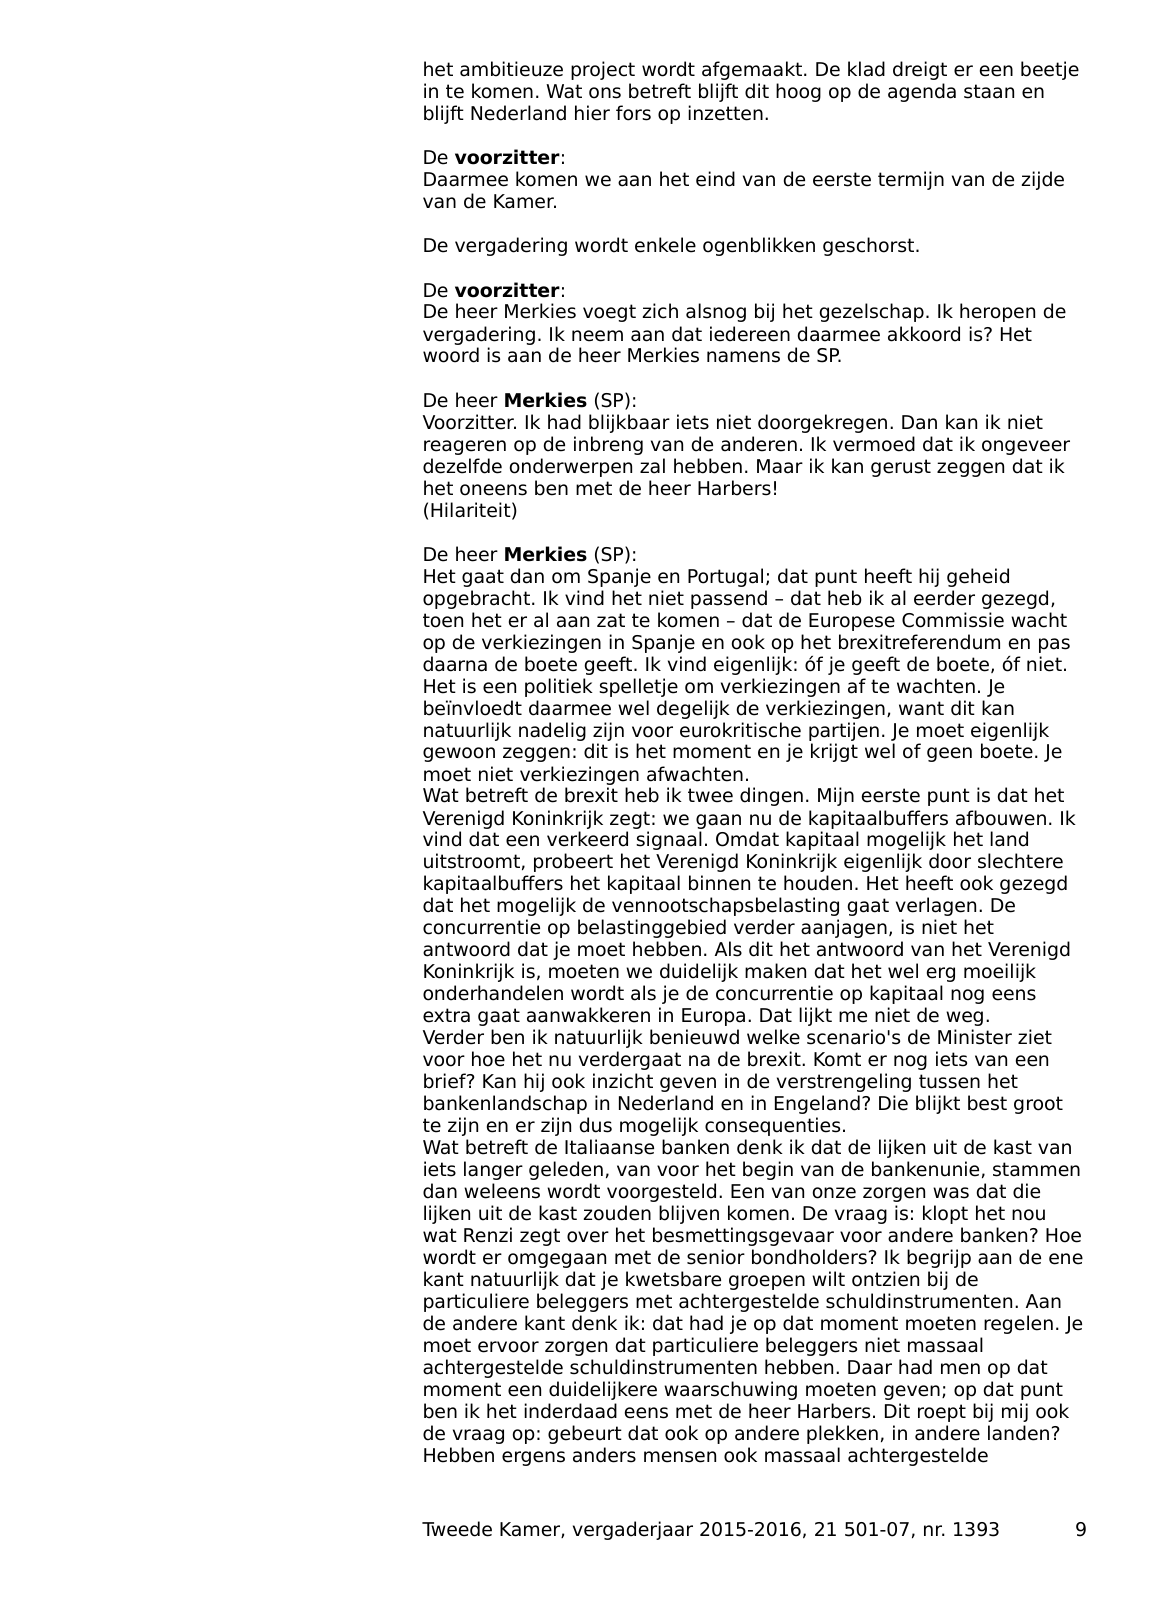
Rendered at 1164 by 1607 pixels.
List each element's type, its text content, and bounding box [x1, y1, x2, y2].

text (Hilariteit) [422, 499, 1087, 521]
text De voorzitter: [422, 279, 1087, 301]
text De heer Merkies voegt zich alsnog bij het gezelschap. Ik heropen de vergadering. Ik neem aan dat iedereen daarmee akkoord is? Het woord is aan de heer Merkies namens de SP. [422, 301, 1087, 367]
text Wat betreft de Italiaanse banken denk ik dat de lijken uit de kast van iets langer geleden, van voor het begin van de bankenunie, stammen dan weleens wordt voorgesteld. Een van onze zorgen was dat die lijken uit de kast zouden blijven komen. De vraag is: klopt het nou wat Renzi zegt over het besmettingsgevaar voor andere banken? Hoe wordt er omgegaan met de senior bondholders? Ik begrijp aan de ene kant natuurlijk dat je kwetsbare groepen wilt ontzien bij de particuliere beleggers met achtergestelde schuldinstrumenten. Aan de andere kant denk ik: dat had je op dat moment moeten regelen. Je moet ervoor zorgen dat particuliere beleggers niet massaal achtergestelde schuldinstrumenten hebben. Daar had men op dat moment een duidelijkere waarschuwing moeten geven; op dat punt ben ik het inderdaad eens met de heer Harbers. Dit roept bij mij ook de vraag op: gebeurt dat ook op andere plekken, in andere landen? Hebben ergens anders mensen ook massaal achtergestelde [422, 1137, 1087, 1467]
text De vergadering wordt enkele ogenblikken geschorst. [422, 235, 1087, 257]
text Wat betreft de brexit heb ik twee dingen. Mijn eerste punt is dat het Verenigd Koninkrijk zegt: we gaan nu de kapitaalbuffers afbouwen. Ik vind dat een verkeerd signaal. Omdat kapitaal mogelijk het land uitstroomt, probeert het Verenigd Koninkrijk eigenlijk door slechtere kapitaalbuffers het kapitaal binnen te houden. Het heeft ook gezegd dat het mogelijk de vennootschapsbelasting gaat verlagen. De concurrentie op belastinggebied verder aanjagen, is niet het antwoord dat je moet hebben. Als dit het antwoord van het Verenigd Koninkrijk is, moeten we duidelijk maken dat het wel erg moeilijk onderhandelen wordt als je de concurrentie op kapitaal nog eens extra gaat aanwakkeren in Europa. Dat lijkt me niet de weg. [422, 785, 1087, 1027]
text De heer Merkies (SP): [422, 389, 1087, 412]
text De heer Merkies (SP): [422, 544, 1087, 566]
text Voorzitter. Ik had blijkbaar iets niet doorgekregen. Dan kan ik niet reageren op de inbreng van de anderen. Ik vermoed dat ik ongeveer dezelfde onderwerpen zal hebben. Maar ik kan gerust zeggen dat ik het oneens ben met de heer Harbers! [422, 412, 1087, 499]
text De voorzitter: [422, 147, 1087, 169]
text Daarmee komen we aan het eind van de eerste termijn van de zijde van de Kamer. [422, 169, 1087, 213]
text Verder ben ik natuurlijk benieuwd welke scenario's de Minister ziet voor hoe het nu verdergaat na de brexit. Komt er nog iets van een brief? Kan hij ook inzicht geven in de verstrengeling tussen het bankenlandschap in Nederland en in Engeland? Die blijkt best groot te zijn en er zijn dus mogelijk consequenties. [422, 1027, 1087, 1137]
text Het gaat dan om Spanje en Portugal; dat punt heeft hij geheid opgebracht. Ik vind het niet passend – dat heb ik al eerder gezegd, toen het er al aan zat te komen – dat de Europese Commissie wacht op de verkiezingen in Spanje en ook op het brexitreferendum en pas daarna de boete geeft. Ik vind eigenlijk: óf je geeft de boete, óf niet. Het is een politiek spelletje om verkiezingen af te wachten. Je beïnvloedt daarmee wel degelijk de verkiezingen, want dit kan natuurlijk nadelig zijn voor eurokritische partijen. Je moet eigenlijk gewoon zeggen: dit is het moment en je krijgt wel of geen boete. Je moet niet verkiezingen afwachten. [422, 566, 1087, 785]
text het ambitieuze project wordt afgemaakt. De klad dreigt er een beetje in te komen. Wat ons betreft blijft dit hoog op de agenda staan en blijft Nederland hier fors op inzetten. [422, 59, 1087, 125]
